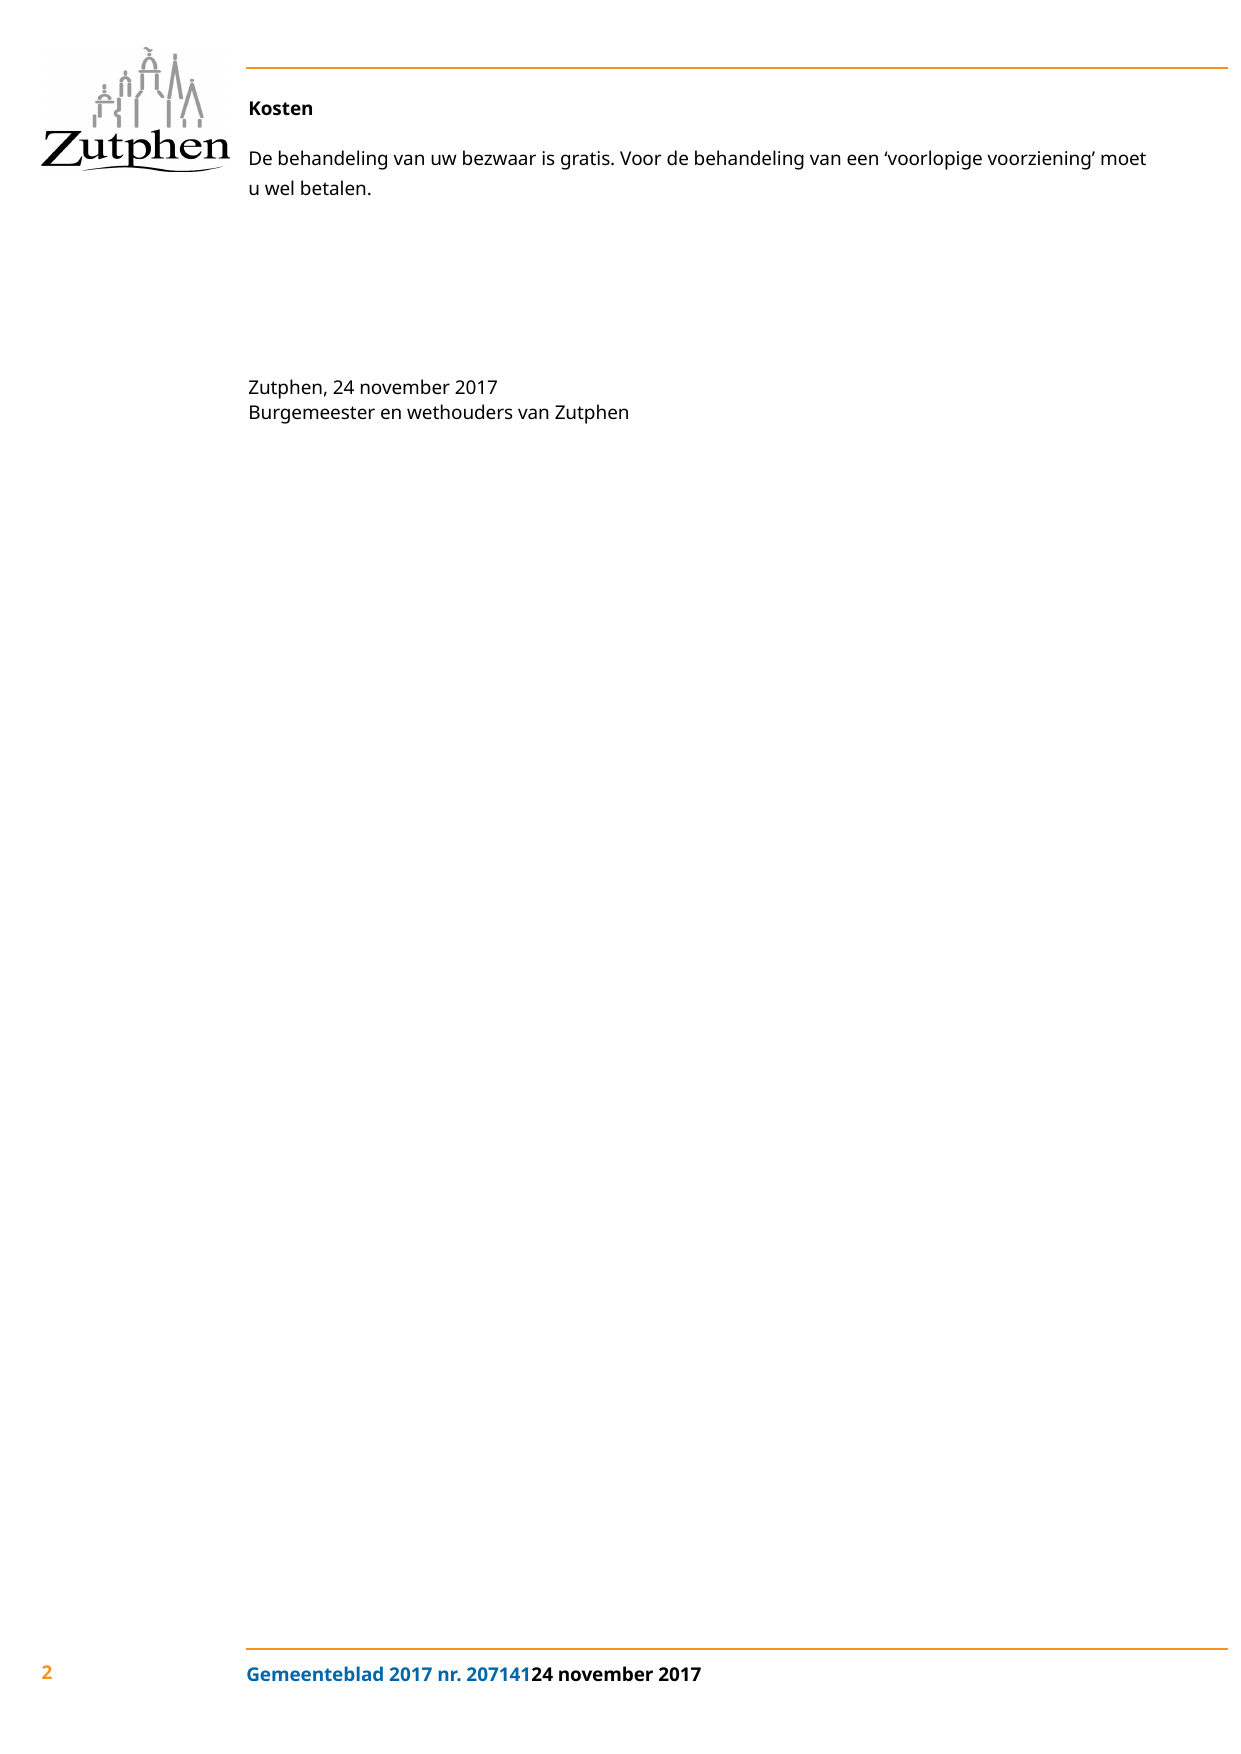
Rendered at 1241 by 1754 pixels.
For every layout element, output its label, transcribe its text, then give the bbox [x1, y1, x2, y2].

text Zutphen, 24 november 2017 [248, 374, 1152, 399]
text Burgemeester en wethouders van Zutphen [248, 399, 1152, 425]
text Kosten [248, 95, 1152, 121]
picture [41, 47, 231, 172]
text De behandeling van uw bezwaar is gratis. Voor de behandeling van een ‘voorlopige voorziening’ moet u wel betalen. [248, 145, 1152, 201]
